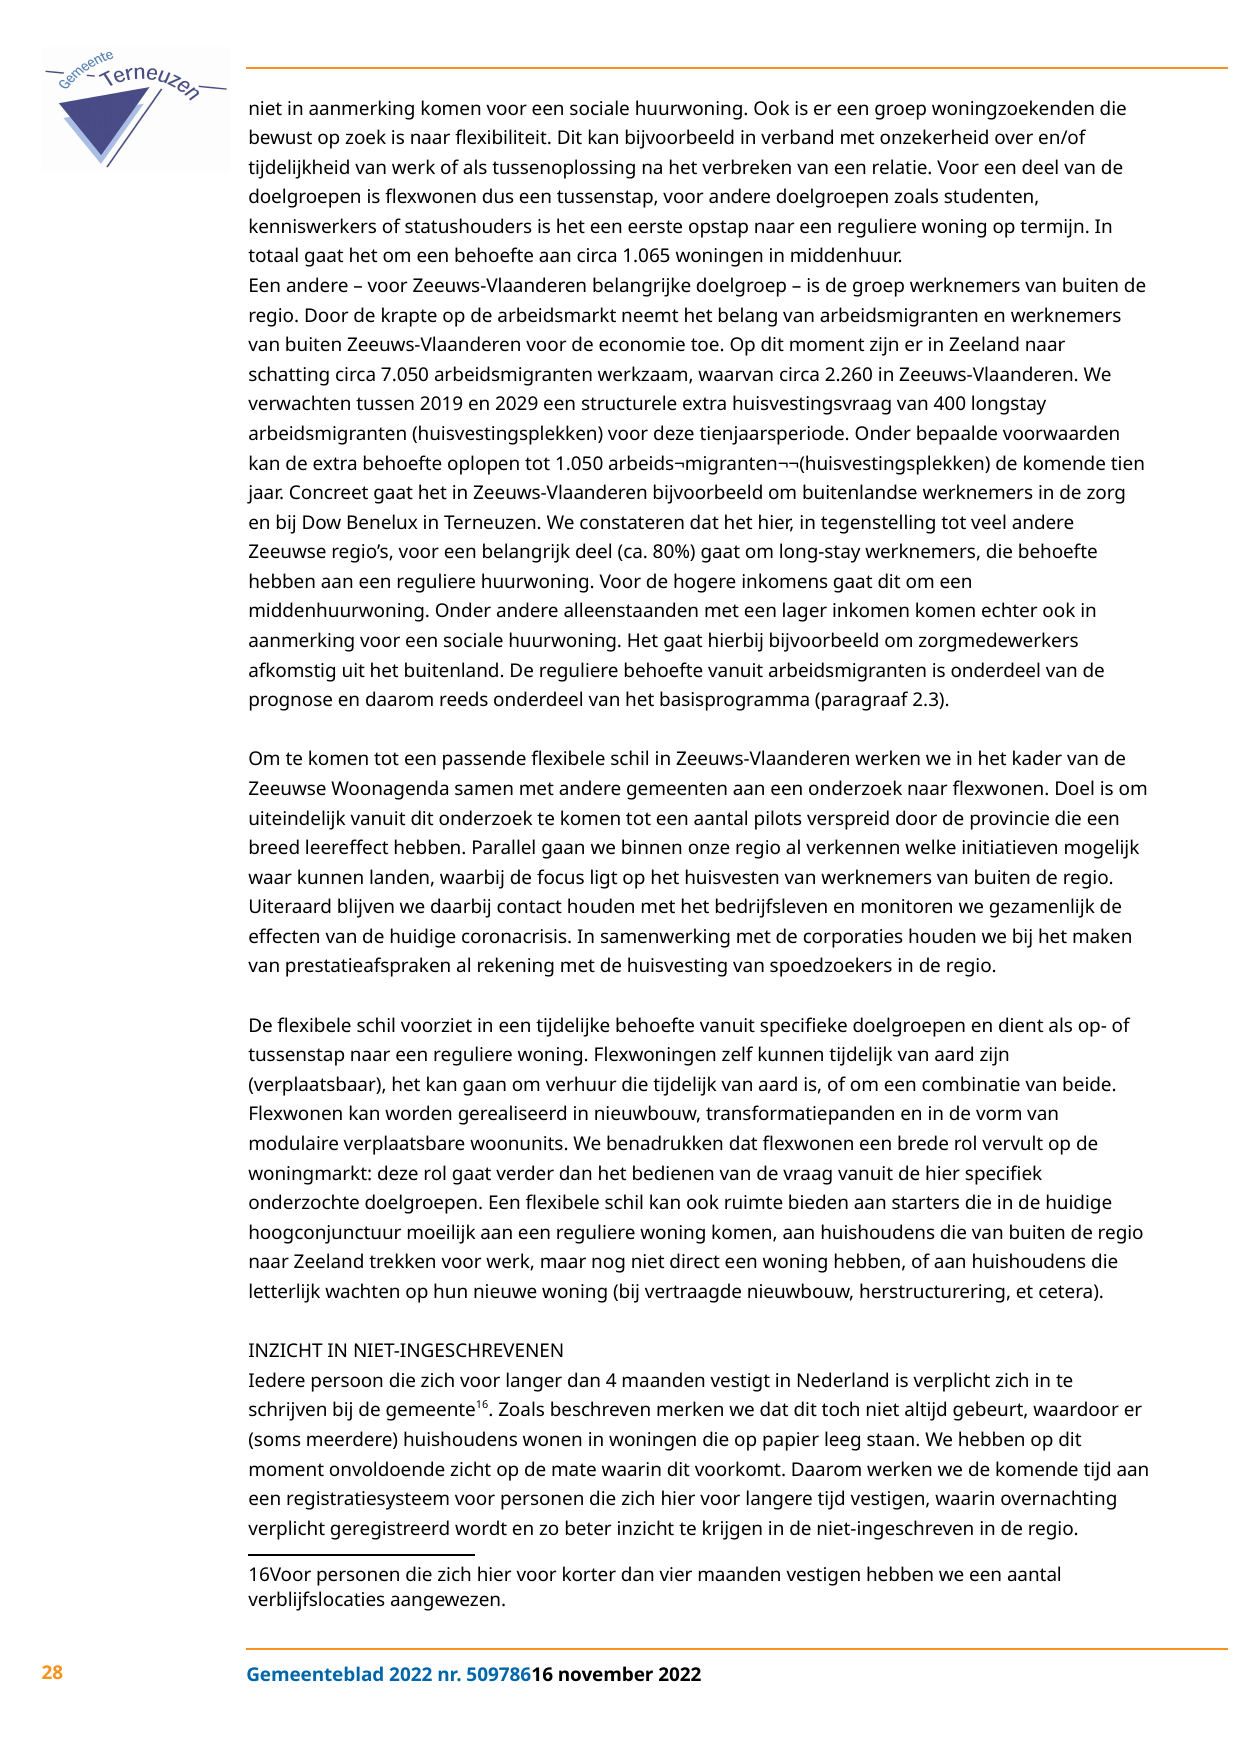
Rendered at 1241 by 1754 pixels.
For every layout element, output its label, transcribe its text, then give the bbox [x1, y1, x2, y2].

picture [41, 47, 231, 172]
table_header INZICHT IN NIET-INGESCHREVENEN Iedere persoon die zich voor langer dan 4 maanden vestigt in Nederland is verplicht zich in te schrijven bij de gemeente. Zoals beschreven merken we dat dit toch niet altijd gebeurt, waardoor er (soms meerdere) huishoudens wonen in woningen die op papier leeg staan. We hebben op dit moment onvoldoende zicht op de mate waarin dit voorkomt. Daarom werken we de komende tijd aan een registratiesysteem voor personen die zich hier voor langere tijd vestigen, waarin overnachting verplicht geregistreerd wordt en zo beter inzicht te krijgen in de niet-ingeschreven in de regio. [248, 1338, 1152, 1541]
text Om te komen tot een passende flexibele schil in Zeeuws-Vlaanderen werken we in het kader van de Zeeuwse Woonagenda samen met andere gemeenten aan een onderzoek naar flexwonen. Doel is om uiteindelijk vanuit dit onderzoek te komen tot een aantal pilots verspreid door de provincie die een breed leereffect hebben. Parallel gaan we binnen onze regio al verkennen welke initiatieven mogelijk waar kunnen landen, waarbij de focus ligt op het huisvesten van werknemers van buiten de regio. Uiteraard blijven we daarbij contact houden met het bedrijfsleven en monitoren we gezamenlijk de effecten van de huidige coronacrisis. In samenwerking met de corporaties houden we bij het maken van prestatieafspraken al rekening met de huisvesting van spoedzoekers in de regio. [248, 746, 1152, 978]
text niet in aanmerking komen voor een sociale huurwoning. Ook is er een groep woningzoekenden die bewust op zoek is naar flexibiliteit. Dit kan bijvoorbeeld in verband met onzekerheid over en/of tijdelijkheid van werk of als tussenoplossing na het verbreken van een relatie. Voor een deel van de doelgroepen is flexwonen dus een tussenstap, voor andere doelgroepen zoals studenten, kenniswerkers of statushouders is het een eerste opstap naar een reguliere woning op termijn. In totaal gaat het om een behoefte aan circa 1.065 woningen in middenhuur. [248, 95, 1152, 268]
text Een andere – voor Zeeuws-Vlaanderen belangrijke doelgroep – is de groep werknemers van buiten de regio. Door de krapte op de arbeidsmarkt neemt het belang van arbeidsmigranten en werknemers van buiten Zeeuws-Vlaanderen voor de economie toe. Op dit moment zijn er in Zeeland naar schatting circa 7.050 arbeidsmigranten werkzaam, waarvan circa 2.260 in Zeeuws-Vlaanderen. We verwachten tussen 2019 en 2029 een structurele extra huisvestingsvraag van 400 longstay arbeidsmigranten (huisvestingsplekken) voor deze tienjaarsperiode. Onder bepaalde voorwaarden kan de extra behoefte oplopen tot 1.050 arbeids¬migranten¬¬(huisvestingsplekken) de komende tien jaar. Concreet gaat het in Zeeuws-Vlaanderen bijvoorbeeld om buitenlandse werknemers in de zorg en bij Dow Benelux in Terneuzen. We constateren dat het hier, in tegenstelling tot veel andere Zeeuwse regio’s, voor een belangrijk deel (ca. 80%) gaat om long-stay werknemers, die behoefte hebben aan een reguliere huurwoning. Voor de hogere inkomens gaat dit om een middenhuurwoning. Onder andere alleenstaanden met een lager inkomen komen echter ook in aanmerking voor een sociale huurwoning. Het gaat hierbij bijvoorbeeld om zorgmedewerkers afkomstig uit het buitenland. De reguliere behoefte vanuit arbeidsmigranten is onderdeel van de prognose en daarom reeds onderdeel van het basisprogramma (paragraaf 2.3). [248, 272, 1152, 712]
text De flexibele schil voorziet in een tijdelijke behoefte vanuit specifieke doelgroepen en dient als op- of tussenstap naar een reguliere woning. Flexwoningen zelf kunnen tijdelijk van aard zijn (verplaatsbaar), het kan gaan om verhuur die tijdelijk van aard is, of om een combinatie van beide. Flexwonen kan worden gerealiseerd in nieuwbouw, transformatiepanden en in de vorm van modulaire verplaatsbare woonunits. We benadrukken dat flexwonen een brede rol vervult op de woningmarkt: deze rol gaat verder dan het bedienen van de vraag vanuit de hier specifiek onderzochte doelgroepen. Een flexibele schil kan ook ruimte bieden aan starters die in de huidige hoogconjunctuur moeilijk aan een reguliere woning komen, aan huishoudens die van buiten de regio naar Zeeland trekken voor werk, maar nog niet direct een woning hebben, of aan huishoudens die letterlijk wachten op hun nieuwe woning (bij vertraagde nieuwbouw, herstructurering, et cetera). [248, 1012, 1152, 1304]
